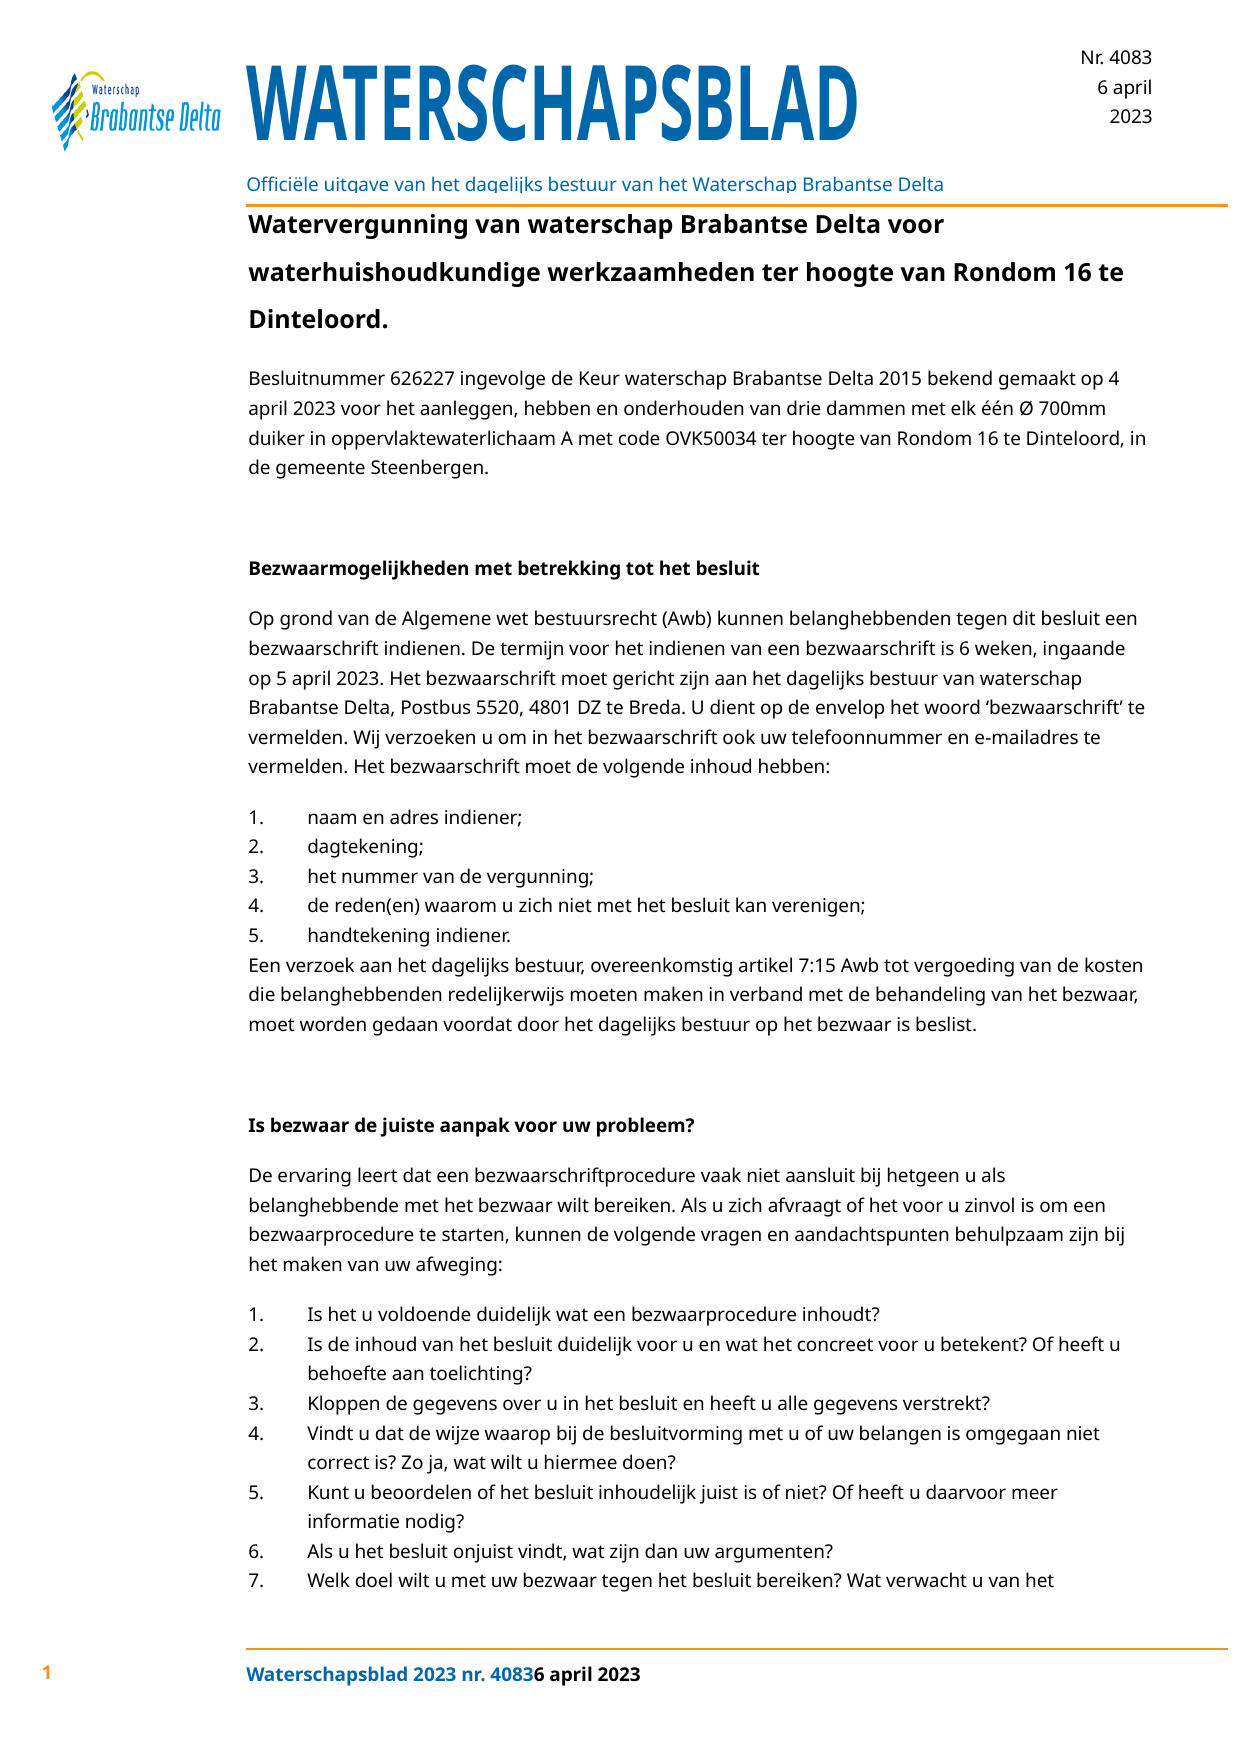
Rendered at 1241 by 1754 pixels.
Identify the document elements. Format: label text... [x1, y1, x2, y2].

text Watervergunning van waterschap Brabantse Delta voor waterhuishoudkundige werkzaamheden ter hoogte van Rondom 16 te Dinteloord. [248, 207, 1152, 336]
text Is bezwaar de juiste aanpak voor uw probleem? [248, 1112, 1152, 1137]
list Vindt u dat de wijze waarop bij de besluitvorming met u of uw belangen is omgegaan niet correct is? Zo ja, wat wilt u hiermee doen? [248, 1420, 1152, 1475]
list Welk doel wilt u met uw bezwaar tegen het besluit bereiken? Wat verwacht u van het [248, 1568, 1152, 1593]
list Is het u voldoende duidelijk wat een bezwaarprocedure inhoudt? [248, 1301, 1152, 1327]
list dagtekening; [248, 833, 1152, 859]
list het nummer van de vergunning; [248, 863, 1152, 889]
picture [41, 47, 231, 172]
list de reden(en) waarom u zich niet met het besluit kan verenigen; [248, 893, 1152, 918]
list Als u het besluit onjuist vindt, wat zijn dan uw argumenten? [248, 1538, 1152, 1564]
text Op grond van de Algemene wet bestuursrecht (Awb) kunnen belanghebbenden tegen dit besluit een bezwaarschrift indienen. De termijn voor het indienen van een bezwaarschrift is 6 weken, ingaande op 5 april 2023. Het bezwaarschrift moet gericht zijn aan het dagelijks bestuur van waterschap Brabantse Delta, Postbus 5520, 4801 DZ te Breda. U dient op de envelop het woord ‘bezwaarschrift’ te vermelden. Wij verzoeken u om in het bezwaarschrift ook uw telefoonnummer en e‑mailadres te vermelden. Het bezwaarschrift moet de volgende inhoud hebben: [248, 606, 1152, 779]
text De ervaring leert dat een bezwaarschriftprocedure vaak niet aansluit bij hetgeen u als belanghebbende met het bezwaar wilt bereiken. Als u zich afvraagt of het voor u zinvol is om een bezwaarprocedure te starten, kunnen de volgende vragen en aandachtspunten behulpzaam zijn bij het maken van uw afweging: [248, 1162, 1152, 1277]
text Besluitnummer 626227 ingevolge de Keur waterschap Brabantse Delta 2015 bekend gemaakt op 4 april 2023 voor het aanleggen, hebben en onderhouden van drie dammen met elk één Ø 700mm duiker in oppervlaktewaterlichaam A met code OVK50034 ter hoogte van Rondom 16 te Dinteloord, in de gemeente Steenbergen. [248, 366, 1152, 480]
list handtekening indiener. [248, 922, 1152, 948]
list naam en adres indiener; [248, 804, 1152, 829]
list Is de inhoud van het besluit duidelijk voor u en wat het concreet voor u betekent? Of heeft u behoefte aan toelichting? [248, 1331, 1152, 1386]
list Kunt u beoordelen of het besluit inhoudelijk juist is of niet? Of heeft u daarvoor meer informatie nodig? [248, 1479, 1152, 1534]
text Een verzoek aan het dagelijks bestuur, overeenkomstig artikel 7:15 Awb tot vergoeding van de kosten die belanghebbenden redelijkerwijs moeten maken in verband met de behandeling van het bezwaar, moet worden gedaan voordat door het dagelijks bestuur op het bezwaar is beslist. [248, 952, 1152, 1037]
text Bezwaarmogelijkheden met betrekking tot het besluit [248, 555, 1152, 581]
list Kloppen de gegevens over u in het besluit en heeft u alle gegevens verstrekt? [248, 1390, 1152, 1416]
